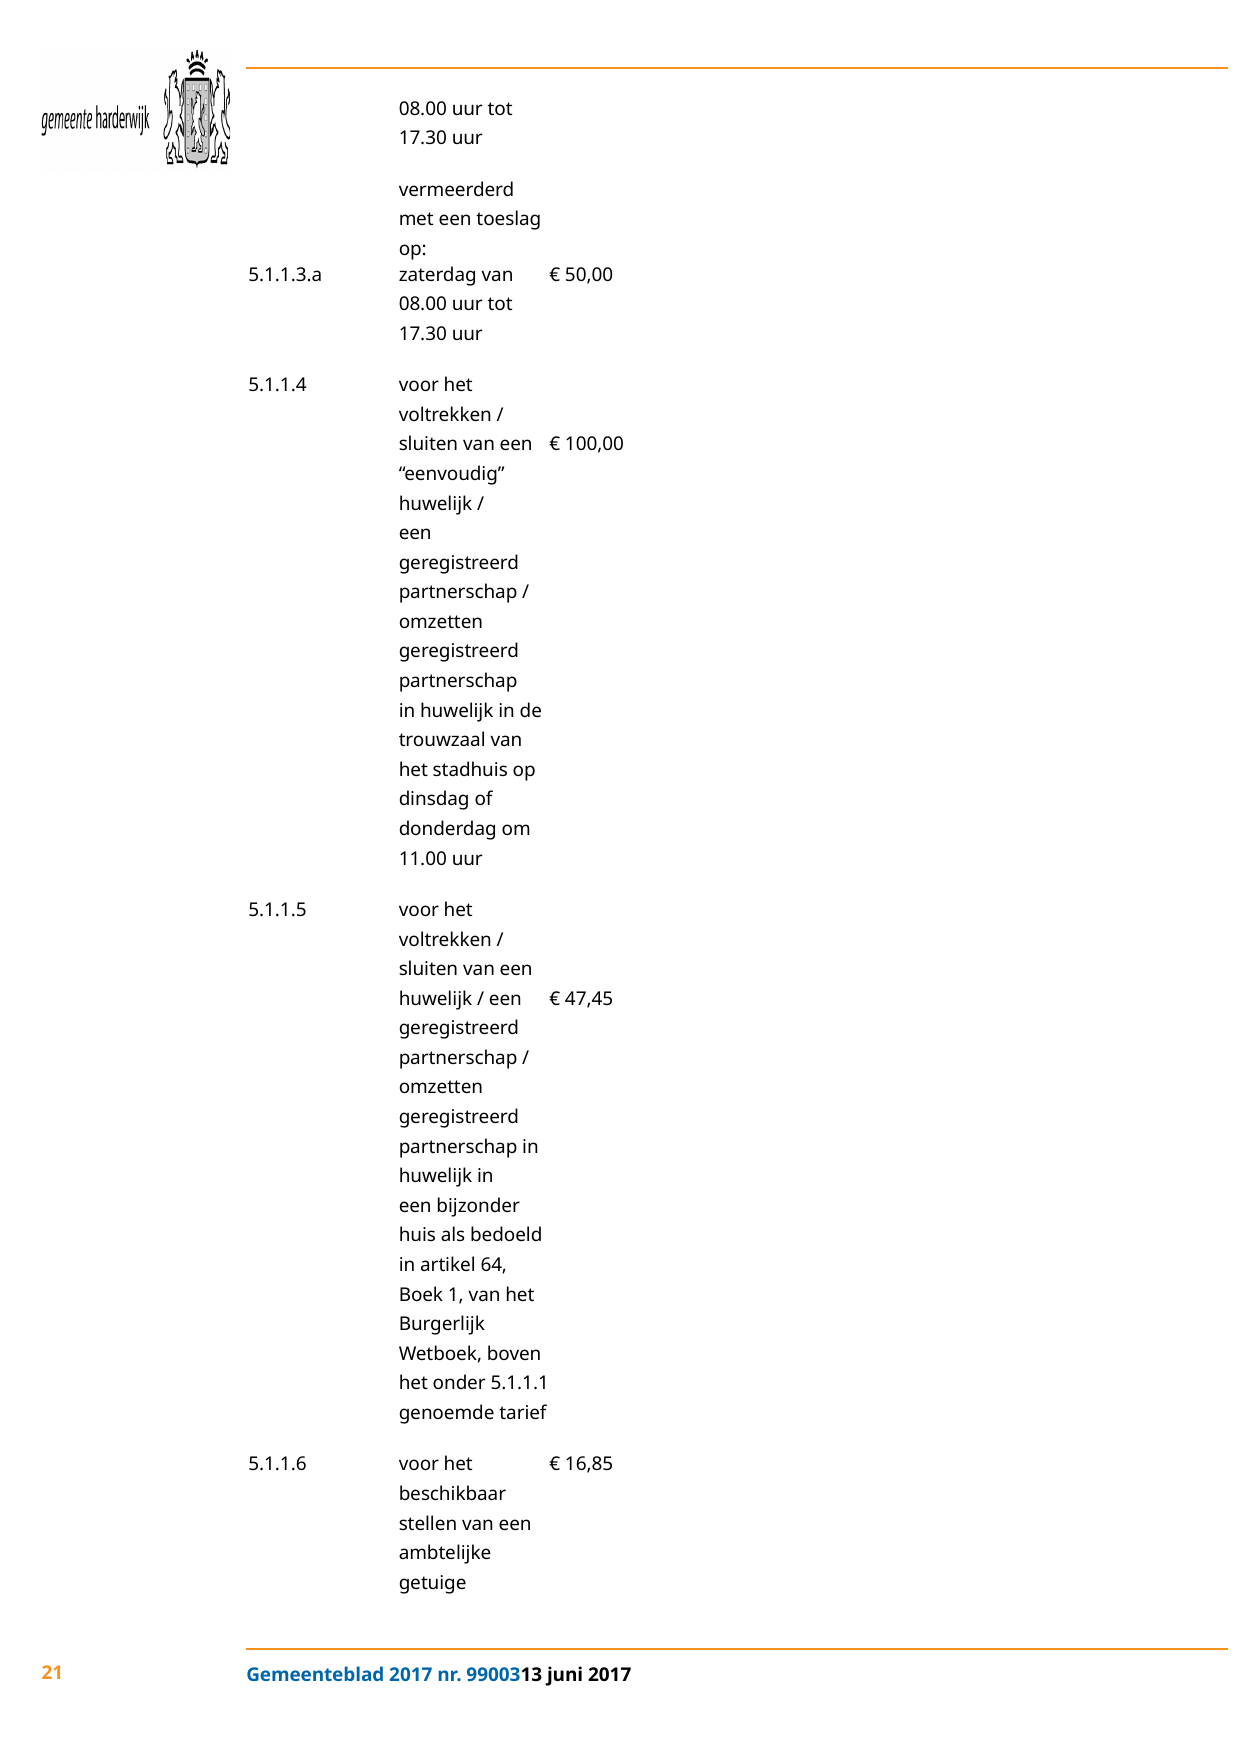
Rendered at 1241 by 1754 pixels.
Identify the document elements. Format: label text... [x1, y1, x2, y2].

table_cell [549, 870, 700, 896]
table_cell [248, 870, 398, 896]
table_cell [248, 346, 398, 371]
table_cell voor het voltrekken / sluiten van een huwelijk / een geregistreerd partnerschap / omzetten geregistreerd partnerschap in huwelijk in een bijzonder huis als bedoeld in artikel 64, Boek 1, van het Burgerlijk Wetboek, boven het onder 5.1.1.1 genoemde tarief [399, 896, 549, 1425]
table_cell 5.1.1.5 [248, 896, 398, 1425]
table_cell [248, 95, 398, 150]
table_cell 5.1.1.4 [248, 371, 398, 870]
table_cell 5.1.1.3.a [248, 261, 398, 346]
table_cell [399, 870, 549, 896]
table_cell [248, 176, 398, 261]
table_cell [248, 1425, 398, 1451]
table_cell [399, 1425, 549, 1451]
table_cell voor het beschikbaar stellen van een ambtelijke getuige [399, 1451, 549, 1594]
table_cell € 47,45 [549, 896, 700, 1425]
picture [41, 47, 231, 172]
table_cell 5.1.1.6 [248, 1451, 398, 1594]
table_cell [549, 150, 700, 176]
table_cell zaterdag van 08.00 uur tot 17.30 uur [399, 261, 549, 346]
table_cell [549, 346, 700, 371]
table_cell [549, 95, 700, 150]
table_cell € 100,00 [549, 371, 700, 870]
table_cell € 16,85 [549, 1451, 700, 1594]
table_cell [248, 150, 398, 176]
table_cell voor het voltrekken / sluiten van een “eenvoudig” huwelijk / een geregistreerd partnerschap / omzetten geregistreerd partnerschap in huwelijk in de trouwzaal van het stadhuis op dinsdag of donderdag om 11.00 uur [399, 371, 549, 870]
table_cell [549, 1425, 700, 1451]
table_cell 08.00 uur tot 17.30 uur [399, 95, 549, 150]
table_cell € 50,00 [549, 261, 700, 346]
table_cell [549, 176, 700, 261]
table_cell [399, 150, 549, 176]
table_cell vermeerderd met een toeslag op: [399, 176, 549, 261]
table_cell [399, 346, 549, 371]
